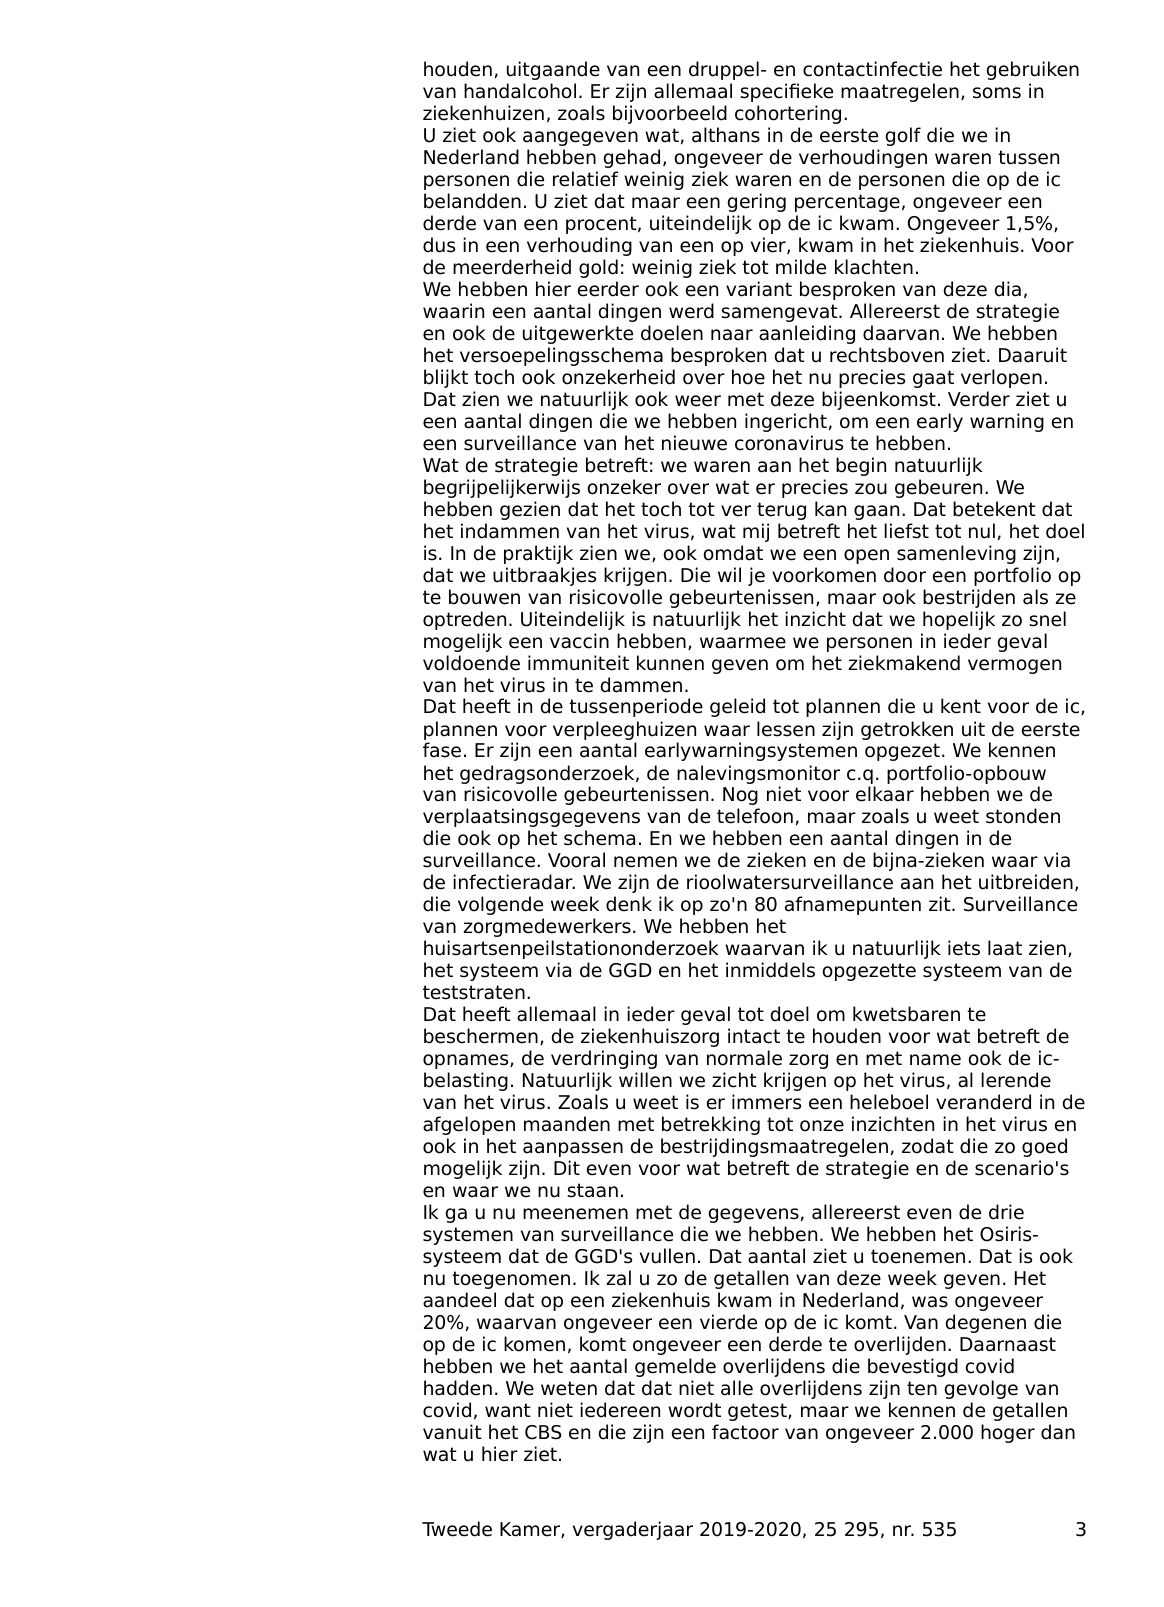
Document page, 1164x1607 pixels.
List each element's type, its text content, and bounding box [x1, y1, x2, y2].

text Dat heeft in de tussenperiode geleid tot plannen die u kent voor de ic, plannen voor verpleeghuizen waar lessen zijn getrokken uit de eerste fase. Er zijn een aantal earlywarningsystemen opgezet. We kennen het gedragsonderzoek, de nalevingsmonitor c.q. portfolio-opbouw van risicovolle gebeurtenissen. Nog niet voor elkaar hebben we de verplaatsingsgegevens van de telefoon, maar zoals u weet stonden die ook op het schema. En we hebben een aantal dingen in de surveillance. Vooral nemen we de zieken en de bijna-zieken waar via de infectieradar. We zijn de rioolwatersurveillance aan het uitbreiden, die volgende week denk ik op zo'n 80 afnamepunten zit. Surveillance van zorgmedewerkers. We hebben het huisartsenpeilstationonderzoek waarvan ik u natuurlijk iets laat zien, het systeem via de GGD en het inmiddels opgezette systeem van de teststraten. [422, 696, 1087, 1004]
text Dat heeft allemaal in ieder geval tot doel om kwetsbaren te beschermen, de ziekenhuiszorg intact te houden voor wat betreft de opnames, de verdringing van normale zorg en met name ook de ic-belasting. Natuurlijk willen we zicht krijgen op het virus, al lerende van het virus. Zoals u weet is er immers een heleboel veranderd in de afgelopen maanden met betrekking tot onze inzichten in het virus en ook in het aanpassen de bestrijdingsmaatregelen, zodat die zo goed mogelijk zijn. Dit even voor wat betreft de strategie en de scenario's en waar we nu staan. [422, 1004, 1087, 1202]
text Ik ga u nu meenemen met de gegevens, allereerst even de drie systemen van surveillance die we hebben. We hebben het Osiris-systeem dat de GGD's vullen. Dat aantal ziet u toenemen. Dat is ook nu toegenomen. Ik zal u zo de getallen van deze week geven. Het aandeel dat op een ziekenhuis kwam in Nederland, was ongeveer 20%, waarvan ongeveer een vierde op de ic komt. Van degenen die op de ic komen, komt ongeveer een derde te overlijden. Daarnaast hebben we het aantal gemelde overlijdens die bevestigd covid hadden. We weten dat dat niet alle overlijdens zijn ten gevolge van covid, want niet iedereen wordt getest, maar we kennen de getallen vanuit het CBS en die zijn een factoor van ongeveer 2.000 hoger dan wat u hier ziet. [422, 1202, 1087, 1466]
text Wat de strategie betreft: we waren aan het begin natuurlijk begrijpelijkerwijs onzeker over wat er precies zou gebeuren. We hebben gezien dat het toch tot ver terug kan gaan. Dat betekent dat het indammen van het virus, wat mij betreft het liefst tot nul, het doel is. In de praktijk zien we, ook omdat we een open samenleving zijn, dat we uitbraakjes krijgen. Die wil je voorkomen door een portfolio op te bouwen van risicovolle gebeurtenissen, maar ook bestrijden als ze optreden. Uiteindelijk is natuurlijk het inzicht dat we hopelijk zo snel mogelijk een vaccin hebben, waarmee we personen in ieder geval voldoende immuniteit kunnen geven om het ziekmakend vermogen van het virus in te dammen. [422, 455, 1087, 696]
text houden, uitgaande van een druppel- en contactinfectie het gebruiken van handalcohol. Er zijn allemaal specifieke maatregelen, soms in ziekenhuizen, zoals bijvoorbeeld cohortering. [422, 59, 1087, 125]
text U ziet ook aangegeven wat, althans in de eerste golf die we in Nederland hebben gehad, ongeveer de verhoudingen waren tussen personen die relatief weinig ziek waren en de personen die op de ic belandden. U ziet dat maar een gering percentage, ongeveer een derde van een procent, uiteindelijk op de ic kwam. Ongeveer 1,5%, dus in een verhouding van een op vier, kwam in het ziekenhuis. Voor de meerderheid gold: weinig ziek tot milde klachten. [422, 125, 1087, 279]
text We hebben hier eerder ook een variant besproken van deze dia, waarin een aantal dingen werd samengevat. Allereerst de strategie en ook de uitgewerkte doelen naar aanleiding daarvan. We hebben het versoepelingsschema besproken dat u rechtsboven ziet. Daaruit blijkt toch ook onzekerheid over hoe het nu precies gaat verlopen. Dat zien we natuurlijk ook weer met deze bijeenkomst. Verder ziet u een aantal dingen die we hebben ingericht, om een early warning en een surveillance van het nieuwe coronavirus te hebben. [422, 279, 1087, 455]
